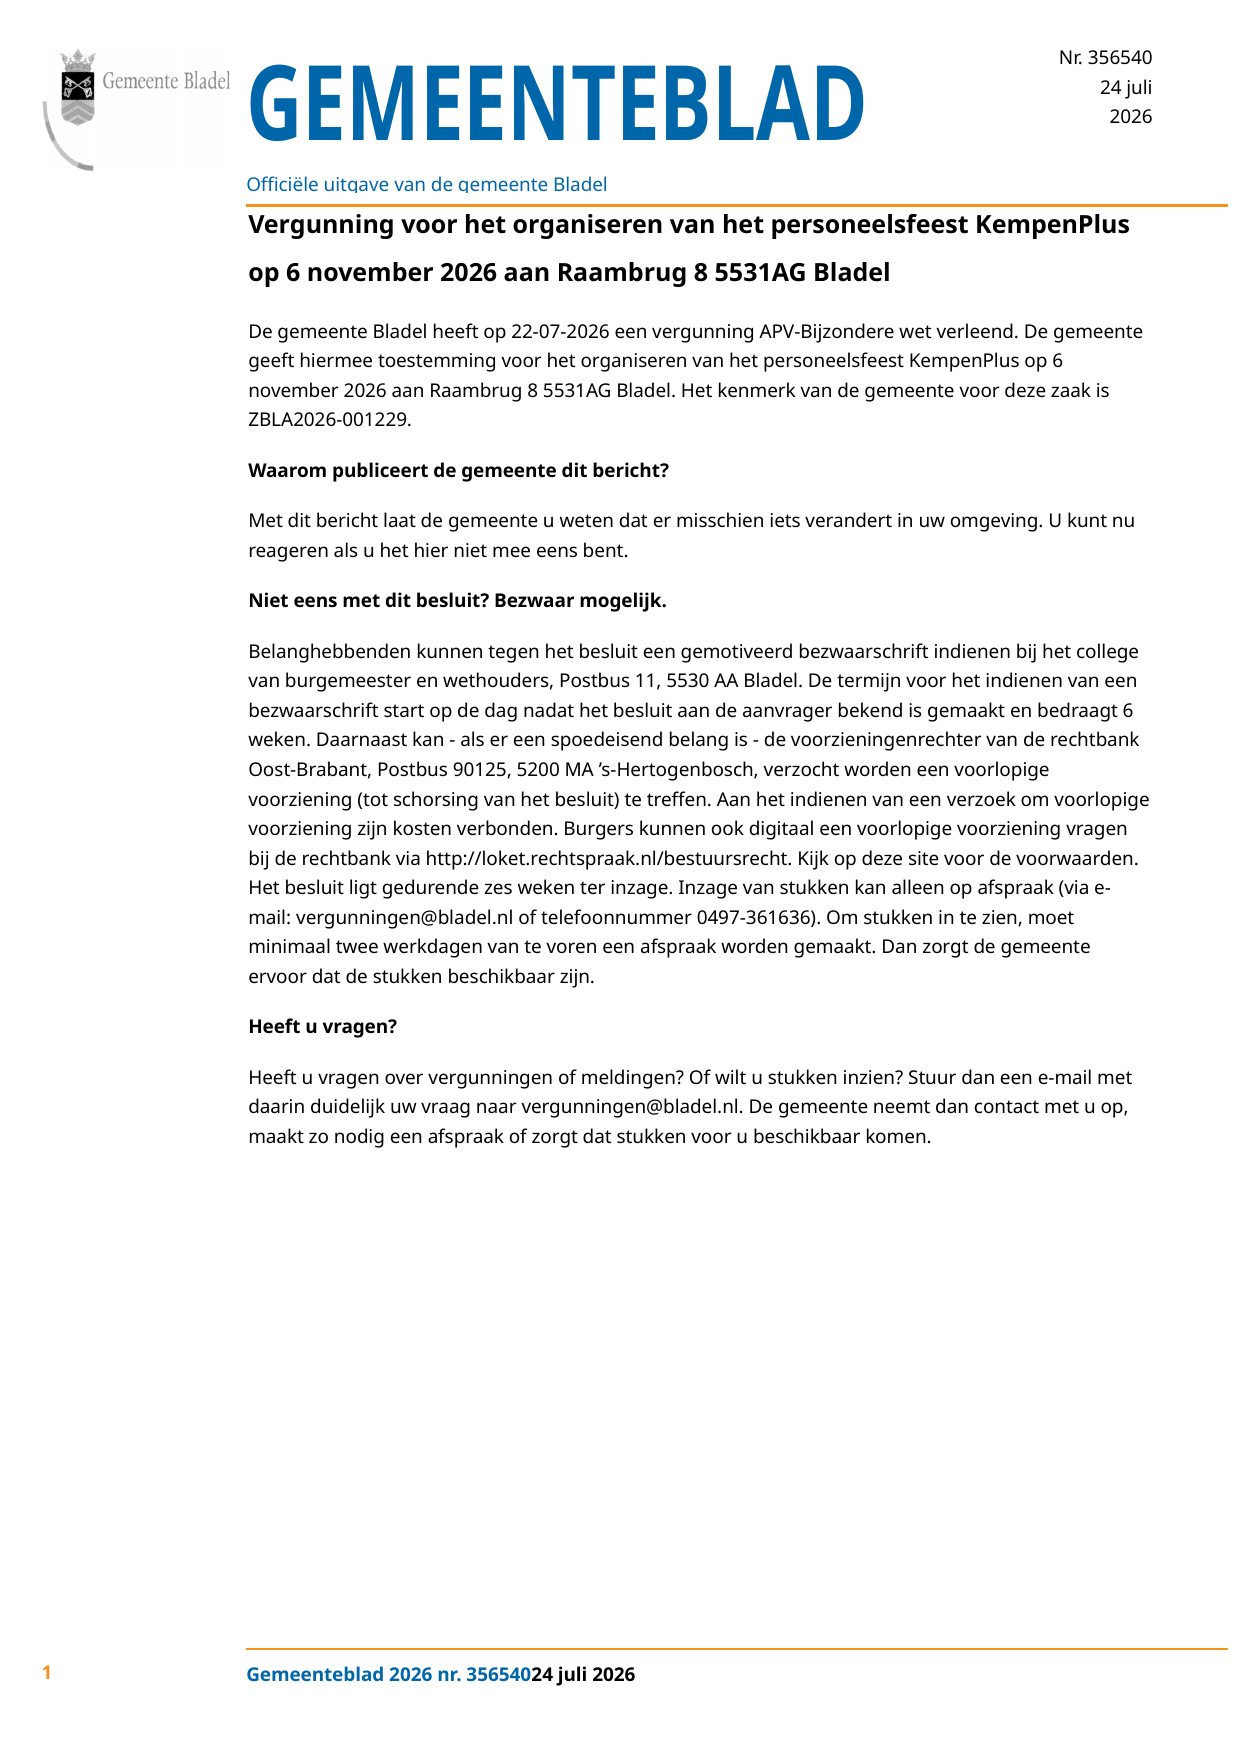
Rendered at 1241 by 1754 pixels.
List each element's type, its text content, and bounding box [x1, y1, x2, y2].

text Waarom publiceert de gemeente dit bericht? [248, 457, 1152, 483]
text Met dit bericht laat de gemeente u weten dat er misschien iets verandert in uw omgeving. U kunt nu reageren als u het hier niet mee eens bent. [248, 507, 1152, 563]
text Niet eens met dit besluit? Bezwaar mogelijk. [248, 587, 1152, 613]
text Vergunning voor het organiseren van het personeelsfeest KempenPlus op 6 november 2026 aan Raambrug 8 5531AG Bladel [248, 207, 1152, 288]
text De gemeente Bladel heeft op 22-07-2026 een vergunning APV-Bijzondere wet verleend. De gemeente geeft hiermee toestemming voor het organiseren van het personeelsfeest KempenPlus op 6 november 2026 aan Raambrug 8 5531AG Bladel. Het kenmerk van de gemeente voor deze zaak is ZBLA2026-001229. [248, 318, 1152, 432]
picture [41, 47, 231, 172]
text Heeft u vragen over vergunningen of meldingen? Of wilt u stukken inzien? Stuur dan een e-mail met daarin duidelijk uw vraag naar vergunningen@bladel.nl. De gemeente neemt dan contact met u op, maakt zo nodig een afspraak of zorgt dat stukken voor u beschikbaar komen. [248, 1064, 1152, 1149]
text Heeft u vragen? [248, 1014, 1152, 1039]
text Belanghebbenden kunnen tegen het besluit een gemotiveerd bezwaarschrift indienen bij het college van burgemeester en wethouders, Postbus 11, 5530 AA Bladel. De termijn voor het indienen van een bezwaarschrift start op de dag nadat het besluit aan de aanvrager bekend is gemaakt en bedraagt 6 weken. Daarnaast kan - als er een spoedeisend belang is - de voorzieningenrechter van de rechtbank Oost-Brabant, Postbus 90125, 5200 MA ’s-Hertogenbosch, verzocht worden een voorlopige voorziening (tot schorsing van het besluit) te treffen. Aan het indienen van een verzoek om voorlopige voorziening zijn kosten verbonden. Burgers kunnen ook digitaal een voorlopige voorziening vragen bij de rechtbank via http://loket.rechtspraak.nl/bestuursrecht. Kijk op deze site voor de voorwaarden. Het besluit ligt gedurende zes weken ter inzage. Inzage van stukken kan alleen op afspraak (via e-mail: vergunningen@bladel.nl of telefoonnummer 0497-361636). Om stukken in te zien, moet minimaal twee werkdagen van te voren een afspraak worden gemaakt. Dan zorgt de gemeente ervoor dat de stukken beschikbaar zijn. [248, 638, 1152, 989]
